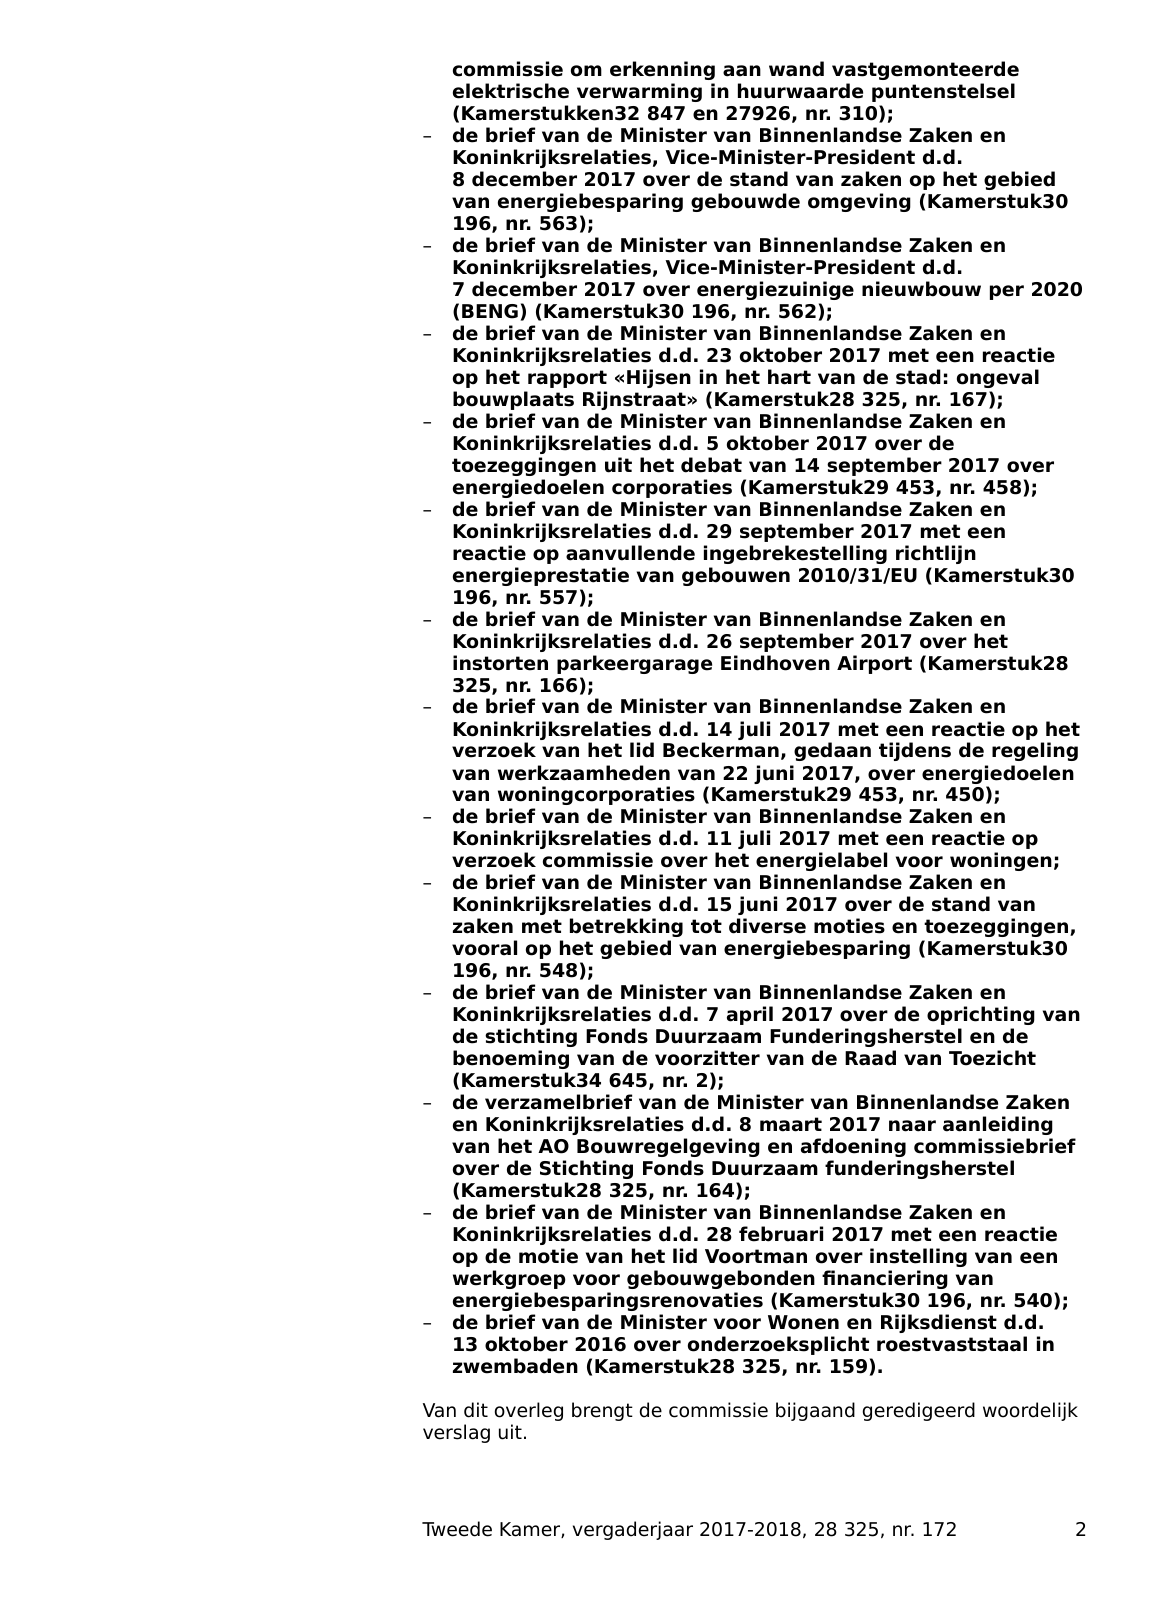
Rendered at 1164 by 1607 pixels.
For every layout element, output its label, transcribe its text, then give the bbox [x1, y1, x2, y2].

text – de brief van de Minister van Binnenlandse Zaken en Koninkrijksrelaties d.d. 7 april 2017 over de oprichting van de stichting Fonds Duurzaam Funderingsherstel en de benoeming van de voorzitter van de Raad van Toezicht (Kamerstuk34 645, nr. 2); [422, 982, 1087, 1092]
text commissie om erkenning aan wand vastgemonteerde elektrische verwarming in huurwaarde puntenstelsel (Kamerstukken32 847 en 27926, nr. 310); [422, 59, 1087, 125]
text – de brief van de Minister van Binnenlandse Zaken en Koninkrijksrelaties d.d. 26 september 2017 over het instorten parkeergarage Eindhoven Airport (Kamerstuk28 325, nr. 166); [422, 608, 1087, 696]
text – de brief van de Minister van Binnenlandse Zaken en Koninkrijksrelaties d.d. 5 oktober 2017 over de toezeggingen uit het debat van 14 september 2017 over energiedoelen corporaties (Kamerstuk29 453, nr. 458); [422, 411, 1087, 499]
text – de brief van de Minister van Binnenlandse Zaken en Koninkrijksrelaties d.d. 15 juni 2017 over de stand van zaken met betrekking tot diverse moties en toezeggingen, vooral op het gebied van energiebesparing (Kamerstuk30 196, nr. 548); [422, 872, 1087, 982]
text – de brief van de Minister van Binnenlandse Zaken en Koninkrijksrelaties d.d. 23 oktober 2017 met een reactie op het rapport «Hijsen in het hart van de stad: ongeval bouwplaats Rijnstraat» (Kamerstuk28 325, nr. 167); [422, 323, 1087, 411]
text – de brief van de Minister van Binnenlandse Zaken en Koninkrijksrelaties, Vice-Minister-President d.d. 8 december 2017 over de stand van zaken op het gebied van energiebesparing gebouwde omgeving (Kamerstuk30 196, nr. 563); [422, 125, 1087, 235]
text – de verzamelbrief van de Minister van Binnenlandse Zaken en Koninkrijksrelaties d.d. 8 maart 2017 naar aanleiding van het AO Bouwregelgeving en afdoening commissiebrief over de Stichting Fonds Duurzaam funderingsherstel (Kamerstuk28 325, nr. 164); [422, 1092, 1087, 1202]
text Van dit overleg brengt de commissie bijgaand geredigeerd woordelijk verslag uit. [422, 1400, 1087, 1444]
text – de brief van de Minister van Binnenlandse Zaken en Koninkrijksrelaties, Vice-Minister-President d.d. 7 december 2017 over energiezuinige nieuwbouw per 2020 (BENG) (Kamerstuk30 196, nr. 562); [422, 235, 1087, 323]
text – de brief van de Minister van Binnenlandse Zaken en Koninkrijksrelaties d.d. 29 september 2017 met een reactie op aanvullende ingebrekestelling richtlijn energieprestatie van gebouwen 2010/31/EU (Kamerstuk30 196, nr. 557); [422, 499, 1087, 608]
text – de brief van de Minister van Binnenlandse Zaken en Koninkrijksrelaties d.d. 11 juli 2017 met een reactie op verzoek commissie over het energielabel voor woningen; [422, 806, 1087, 872]
text – de brief van de Minister van Binnenlandse Zaken en Koninkrijksrelaties d.d. 14 juli 2017 met een reactie op het verzoek van het lid Beckerman, gedaan tijdens de regeling van werkzaamheden van 22 juni 2017, over energiedoelen van woningcorporaties (Kamerstuk29 453, nr. 450); [422, 696, 1087, 806]
text – de brief van de Minister van Binnenlandse Zaken en Koninkrijksrelaties d.d. 28 februari 2017 met een reactie op de motie van het lid Voortman over instelling van een werkgroep voor gebouwgebonden financiering van energiebesparingsrenovaties (Kamerstuk30 196, nr. 540); [422, 1202, 1087, 1312]
text – de brief van de Minister voor Wonen en Rijksdienst d.d. 13 oktober 2016 over onderzoeksplicht roestvaststaal in zwembaden (Kamerstuk28 325, nr. 159). [422, 1312, 1087, 1378]
